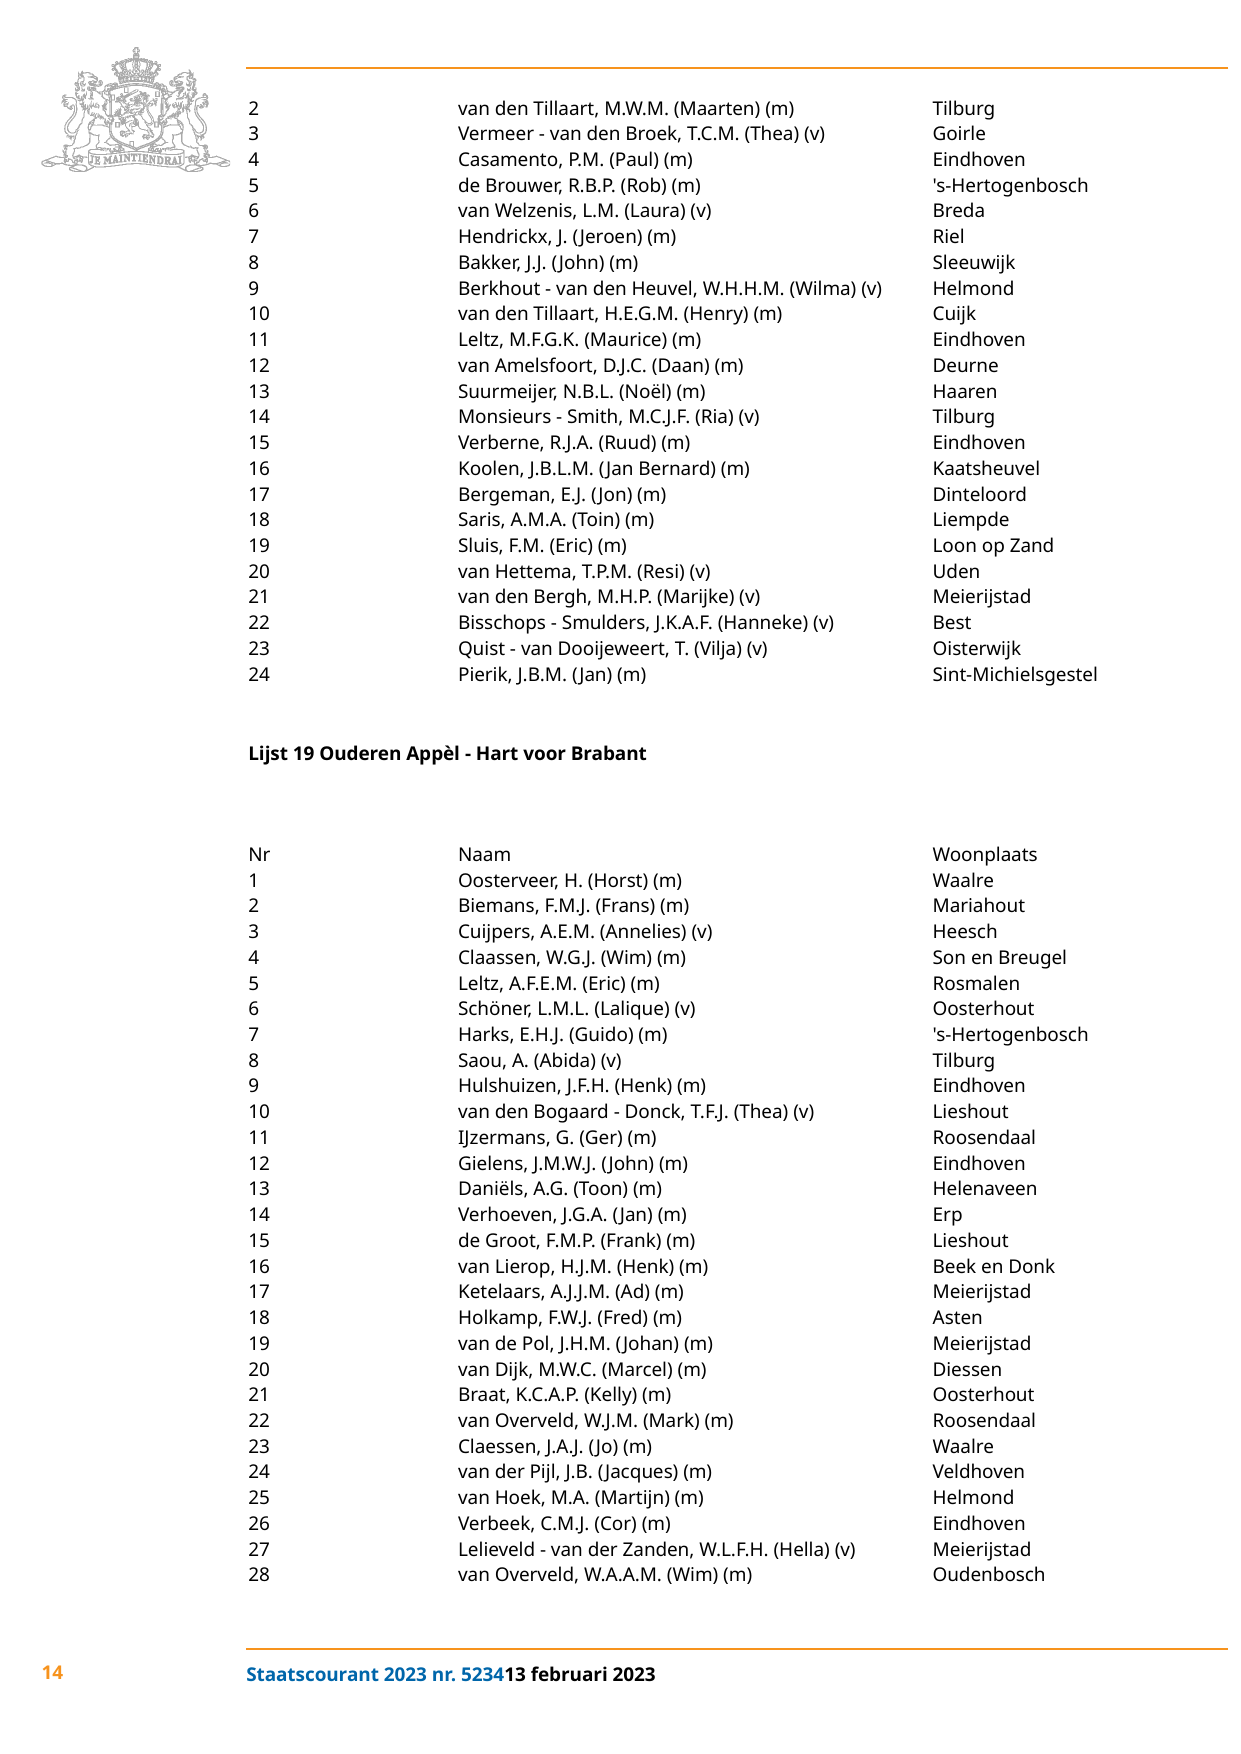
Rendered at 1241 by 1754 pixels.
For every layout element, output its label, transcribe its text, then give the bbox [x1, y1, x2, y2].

table_cell Roosendaal [933, 1407, 1152, 1433]
table_cell Verhoeven, J.G.A. (Jan) (m) [458, 1201, 932, 1227]
table_cell van Lierop, H.J.M. (Henk) (m) [458, 1253, 932, 1278]
table_cell Oosterveer, H. (Horst) (m) [458, 867, 932, 893]
table_cell Sluis, F.M. (Eric) (m) [458, 532, 932, 558]
table_cell van der Pijl, J.B. (Jacques) (m) [458, 1459, 932, 1484]
table_cell Waalre [933, 1433, 1152, 1459]
table_cell Casamento, P.M. (Paul) (m) [458, 146, 932, 172]
table_cell van Dijk, M.W.C. (Marcel) (m) [458, 1356, 932, 1381]
table_cell Leltz, M.F.G.K. (Maurice) (m) [458, 326, 932, 352]
table_cell Claessen, J.A.J. (Jo) (m) [458, 1433, 932, 1459]
table_cell van Hettema, T.P.M. (Resi) (v) [458, 558, 932, 584]
table_cell Harks, E.H.J. (Guido) (m) [458, 1021, 932, 1047]
table_cell 15 [248, 1227, 458, 1253]
table_cell van Hoek, M.A. (Martijn) (m) [458, 1484, 932, 1510]
table_cell Son en Breugel [933, 944, 1152, 970]
table_cell Pierik, J.B.M. (Jan) (m) [458, 661, 932, 687]
table_cell Sleeuwijk [933, 249, 1152, 275]
table_cell 8 [248, 249, 458, 275]
table_cell van den Bogaard - Donck, T.F.J. (Thea) (v) [458, 1099, 932, 1124]
table_cell Hendrickx, J. (Jeroen) (m) [458, 224, 932, 249]
table_cell Berkhout - van den Heuvel, W.H.H.M. (Wilma) (v) [458, 275, 932, 301]
table_cell 4 [248, 146, 458, 172]
table_cell 23 [248, 635, 458, 661]
table_cell Ketelaars, A.J.J.M. (Ad) (m) [458, 1279, 932, 1304]
table_cell Oosterhout [933, 1381, 1152, 1407]
table_cell 20 [248, 1356, 458, 1381]
table_cell 7 [248, 1021, 458, 1047]
table_cell 16 [248, 1253, 458, 1278]
table_cell van Overveld, W.J.M. (Mark) (m) [458, 1407, 932, 1433]
table_cell Best [933, 609, 1152, 635]
table_cell 15 [248, 429, 458, 455]
table_cell 28 [248, 1562, 458, 1587]
table_cell van den Tillaart, M.W.M. (Maarten) (m) [458, 95, 932, 121]
table_cell 2 [248, 95, 458, 121]
table_cell van Overveld, W.A.A.M. (Wim) (m) [458, 1562, 932, 1587]
table_cell Lieshout [933, 1099, 1152, 1124]
table_cell 's-Hertogenbosch [933, 1021, 1152, 1047]
table_cell 21 [248, 1381, 458, 1407]
table_cell Rosmalen [933, 970, 1152, 996]
table_cell Veldhoven [933, 1459, 1152, 1484]
table_cell Lelieveld - van der Zanden, W.L.F.H. (Hella) (v) [458, 1536, 932, 1562]
table_cell 11 [248, 326, 458, 352]
table_cell 10 [248, 301, 458, 326]
table_cell van Amelsfoort, D.J.C. (Daan) (m) [458, 352, 932, 378]
table_cell Eindhoven [933, 1510, 1152, 1536]
table_cell 3 [248, 121, 458, 146]
table_cell Eindhoven [933, 326, 1152, 352]
table_cell Bisschops - Smulders, J.K.A.F. (Hanneke) (v) [458, 609, 932, 635]
table_cell Tilburg [933, 404, 1152, 429]
table_cell Vermeer - van den Broek, T.C.M. (Thea) (v) [458, 121, 932, 146]
table_cell van de Pol, J.H.M. (Johan) (m) [458, 1330, 932, 1356]
table_cell Bergeman, E.J. (Jon) (m) [458, 481, 932, 506]
table_cell de Brouwer, R.B.P. (Rob) (m) [458, 172, 932, 198]
table_cell Dinteloord [933, 481, 1152, 506]
table_cell Loon op Zand [933, 532, 1152, 558]
table_cell Asten [933, 1304, 1152, 1330]
table_cell Oudenbosch [933, 1562, 1152, 1587]
table_cell Verbeek, C.M.J. (Cor) (m) [458, 1510, 932, 1536]
table_cell Goirle [933, 121, 1152, 146]
table_cell 6 [248, 996, 458, 1021]
table_cell 24 [248, 661, 458, 687]
table_cell 1 [248, 867, 458, 893]
table_cell 21 [248, 584, 458, 609]
table_cell Erp [933, 1201, 1152, 1227]
table_cell Lieshout [933, 1227, 1152, 1253]
table_cell 22 [248, 1407, 458, 1433]
table_cell 9 [248, 275, 458, 301]
table_cell 12 [248, 352, 458, 378]
table_cell 12 [248, 1150, 458, 1176]
table_cell Riel [933, 224, 1152, 249]
table_cell 6 [248, 198, 458, 223]
table_cell Holkamp, F.W.J. (Fred) (m) [458, 1304, 932, 1330]
table_cell 25 [248, 1484, 458, 1510]
table_cell Mariahout [933, 893, 1152, 918]
table_cell Roosendaal [933, 1124, 1152, 1150]
table_cell Breda [933, 198, 1152, 223]
table_cell Meierijstad [933, 1279, 1152, 1304]
table_cell Beek en Donk [933, 1253, 1152, 1278]
table_cell 26 [248, 1510, 458, 1536]
table_cell 13 [248, 1176, 458, 1201]
table_cell Diessen [933, 1356, 1152, 1381]
table_header Woonplaats [933, 841, 1152, 867]
table_cell Helmond [933, 275, 1152, 301]
table_cell 16 [248, 455, 458, 481]
table_cell Monsieurs - Smith, M.C.J.F. (Ria) (v) [458, 404, 932, 429]
table_cell 10 [248, 1099, 458, 1124]
table_cell 18 [248, 506, 458, 532]
table_cell 4 [248, 944, 458, 970]
table_cell Tilburg [933, 1047, 1152, 1073]
table_cell Claassen, W.G.J. (Wim) (m) [458, 944, 932, 970]
table_cell 19 [248, 532, 458, 558]
table_cell Hulshuizen, J.F.H. (Henk) (m) [458, 1073, 932, 1098]
table_cell 17 [248, 1279, 458, 1304]
table_cell Eindhoven [933, 429, 1152, 455]
table_cell 3 [248, 918, 458, 944]
table_cell Sint-Michielsgestel [933, 661, 1152, 687]
table_cell Kaatsheuvel [933, 455, 1152, 481]
table_cell van den Tillaart, H.E.G.M. (Henry) (m) [458, 301, 932, 326]
table_cell Helenaveen [933, 1176, 1152, 1201]
table_cell 5 [248, 172, 458, 198]
table_cell 13 [248, 378, 458, 403]
text Lijst 19 Ouderen Appèl - Hart voor Brabant [248, 740, 1152, 766]
table_cell Waalre [933, 867, 1152, 893]
table_cell Oisterwijk [933, 635, 1152, 661]
table_cell Daniëls, A.G. (Toon) (m) [458, 1176, 932, 1201]
table_cell Haaren [933, 378, 1152, 403]
table_cell 20 [248, 558, 458, 584]
table_cell Cuijpers, A.E.M. (Annelies) (v) [458, 918, 932, 944]
table_cell 22 [248, 609, 458, 635]
table_cell Braat, K.C.A.P. (Kelly) (m) [458, 1381, 932, 1407]
table_cell Helmond [933, 1484, 1152, 1510]
table_cell Eindhoven [933, 1073, 1152, 1098]
table_cell Suurmeijer, N.B.L. (Noël) (m) [458, 378, 932, 403]
table_cell 14 [248, 1201, 458, 1227]
table_cell Oosterhout [933, 996, 1152, 1021]
table_cell 24 [248, 1459, 458, 1484]
table_cell Liempde [933, 506, 1152, 532]
table_cell Meierijstad [933, 1330, 1152, 1356]
table_cell Meierijstad [933, 584, 1152, 609]
table_cell Eindhoven [933, 1150, 1152, 1176]
table_cell Saris, A.M.A. (Toin) (m) [458, 506, 932, 532]
table_cell 17 [248, 481, 458, 506]
table_cell 7 [248, 224, 458, 249]
table_cell 14 [248, 404, 458, 429]
table_cell Leltz, A.F.E.M. (Eric) (m) [458, 970, 932, 996]
table_header Nr [248, 841, 458, 867]
table_cell 9 [248, 1073, 458, 1098]
table_cell Meierijstad [933, 1536, 1152, 1562]
table_cell 's-Hertogenbosch [933, 172, 1152, 198]
table_cell Uden [933, 558, 1152, 584]
table_cell 18 [248, 1304, 458, 1330]
picture [41, 47, 231, 172]
table_cell van Welzenis, L.M. (Laura) (v) [458, 198, 932, 223]
table_cell Eindhoven [933, 146, 1152, 172]
table_cell Deurne [933, 352, 1152, 378]
table_cell Gielens, J.M.W.J. (John) (m) [458, 1150, 932, 1176]
table_cell 5 [248, 970, 458, 996]
table_cell de Groot, F.M.P. (Frank) (m) [458, 1227, 932, 1253]
table_cell van den Bergh, M.H.P. (Marijke) (v) [458, 584, 932, 609]
table_cell Tilburg [933, 95, 1152, 121]
table_cell IJzermans, G. (Ger) (m) [458, 1124, 932, 1150]
table_cell 8 [248, 1047, 458, 1073]
table_cell Schöner, L.M.L. (Lalique) (v) [458, 996, 932, 1021]
table_cell 2 [248, 893, 458, 918]
table_cell Cuijk [933, 301, 1152, 326]
table_header Naam [458, 841, 932, 867]
table_cell 27 [248, 1536, 458, 1562]
table_cell 19 [248, 1330, 458, 1356]
table_cell 11 [248, 1124, 458, 1150]
table_cell Verberne, R.J.A. (Ruud) (m) [458, 429, 932, 455]
table_cell Koolen, J.B.L.M. (Jan Bernard) (m) [458, 455, 932, 481]
table_cell Saou, A. (Abida) (v) [458, 1047, 932, 1073]
table_cell Heesch [933, 918, 1152, 944]
table_cell Bakker, J.J. (John) (m) [458, 249, 932, 275]
table_cell 23 [248, 1433, 458, 1459]
table_cell Quist - van Dooijeweert, T. (Vilja) (v) [458, 635, 932, 661]
table_cell Biemans, F.M.J. (Frans) (m) [458, 893, 932, 918]
